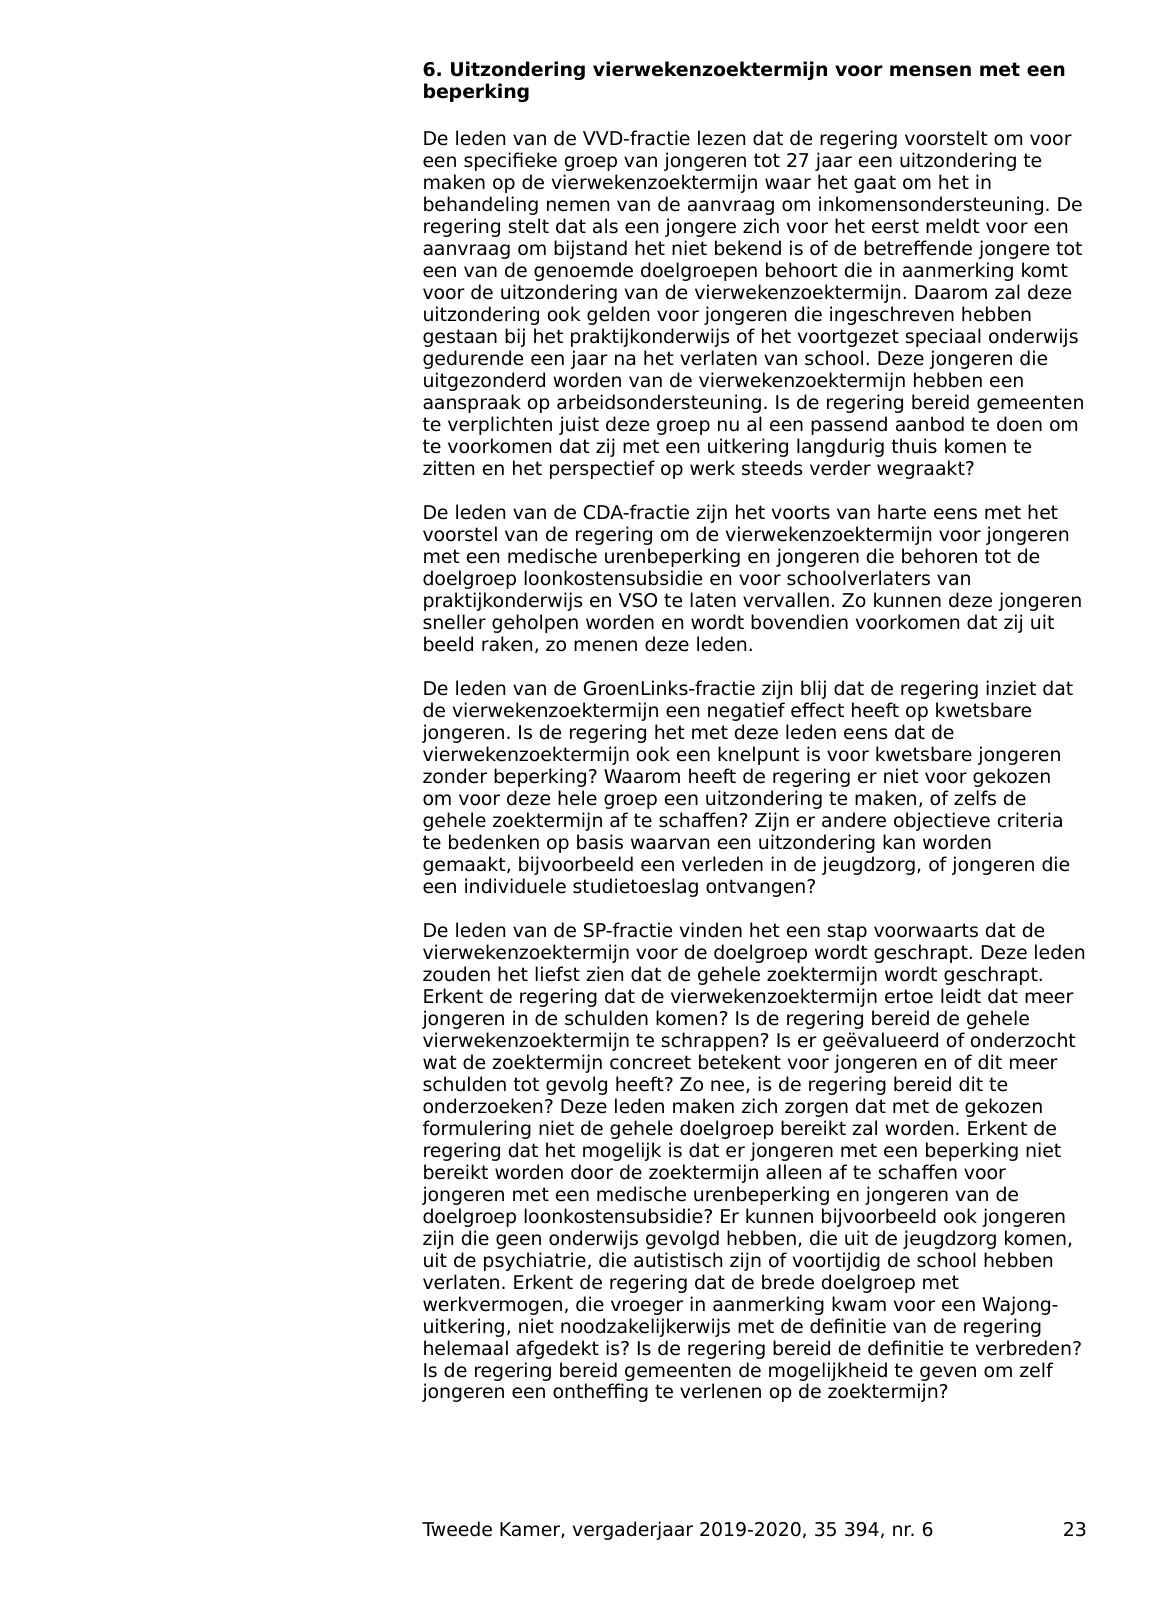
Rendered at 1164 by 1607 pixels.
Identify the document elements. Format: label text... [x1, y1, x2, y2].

text De leden van de GroenLinks-fractie zijn blij dat de regering inziet dat de vierwekenzoektermijn een negatief effect heeft op kwetsbare jongeren. Is de regering het met deze leden eens dat de vierwekenzoektermijn ook een knelpunt is voor kwetsbare jongeren zonder beperking? Waarom heeft de regering er niet voor gekozen om voor deze hele groep een uitzondering te maken, of zelfs de gehele zoektermijn af te schaffen? Zijn er andere objectieve criteria te bedenken op basis waarvan een uitzondering kan worden gemaakt, bijvoorbeeld een verleden in de jeugdzorg, of jongeren die een individuele studietoeslag ontvangen? [422, 678, 1087, 898]
text De leden van de SP-fractie vinden het een stap voorwaarts dat de vierwekenzoektermijn voor de doelgroep wordt geschrapt. Deze leden zouden het liefst zien dat de gehele zoektermijn wordt geschrapt. Erkent de regering dat de vierwekenzoektermijn ertoe leidt dat meer jongeren in de schulden komen? Is de regering bereid de gehele vierwekenzoektermijn te schrappen? Is er geëvalueerd of onderzocht wat de zoektermijn concreet betekent voor jongeren en of dit meer schulden tot gevolg heeft? Zo nee, is de regering bereid dit te onderzoeken? Deze leden maken zich zorgen dat met de gekozen formulering niet de gehele doelgroep bereikt zal worden. Erkent de regering dat het mogelijk is dat er jongeren met een beperking niet bereikt worden door de zoektermijn alleen af te schaffen voor jongeren met een medische urenbeperking en jongeren van de doelgroep loonkostensubsidie? Er kunnen bijvoorbeeld ook jongeren zijn die geen onderwijs gevolgd hebben, die uit de jeugdzorg komen, uit de psychiatrie, die autistisch zijn of voortijdig de school hebben verlaten. Erkent de regering dat de brede doelgroep met werkvermogen, die vroeger in aanmerking kwam voor een Wajong-uitkering, niet noodzakelijkerwijs met de definitie van de regering helemaal afgedekt is? Is de regering bereid de definitie te verbreden? Is de regering bereid gemeenten de mogelijkheid te geven om zelf jongeren een ontheffing te verlenen op de zoektermijn? [422, 920, 1087, 1403]
subtitle 6. Uitzondering vierwekenzoektermijn voor mensen met een beperking [422, 59, 1087, 103]
text De leden van de VVD-fractie lezen dat de regering voorstelt om voor een specifieke groep van jongeren tot 27 jaar een uitzondering te maken op de vierwekenzoektermijn waar het gaat om het in behandeling nemen van de aanvraag om inkomensondersteuning. De regering stelt dat als een jongere zich voor het eerst meldt voor een aanvraag om bijstand het niet bekend is of de betreffende jongere tot een van de genoemde doelgroepen behoort die in aanmerking komt voor de uitzondering van de vierwekenzoektermijn. Daarom zal deze uitzondering ook gelden voor jongeren die ingeschreven hebben gestaan bij het praktijkonderwijs of het voortgezet speciaal onderwijs gedurende een jaar na het verlaten van school. Deze jongeren die uitgezonderd worden van de vierwekenzoektermijn hebben een aanspraak op arbeidsondersteuning. Is de regering bereid gemeenten te verplichten juist deze groep nu al een passend aanbod te doen om te voorkomen dat zij met een uitkering langdurig thuis komen te zitten en het perspectief op werk steeds verder wegraakt? [422, 128, 1087, 480]
text De leden van de CDA-fractie zijn het voorts van harte eens met het voorstel van de regering om de vierwekenzoektermijn voor jongeren met een medische urenbeperking en jongeren die behoren tot de doelgroep loonkostensubsidie en voor schoolverlaters van praktijkonderwijs en VSO te laten vervallen. Zo kunnen deze jongeren sneller geholpen worden en wordt bovendien voorkomen dat zij uit beeld raken, zo menen deze leden. [422, 502, 1087, 656]
